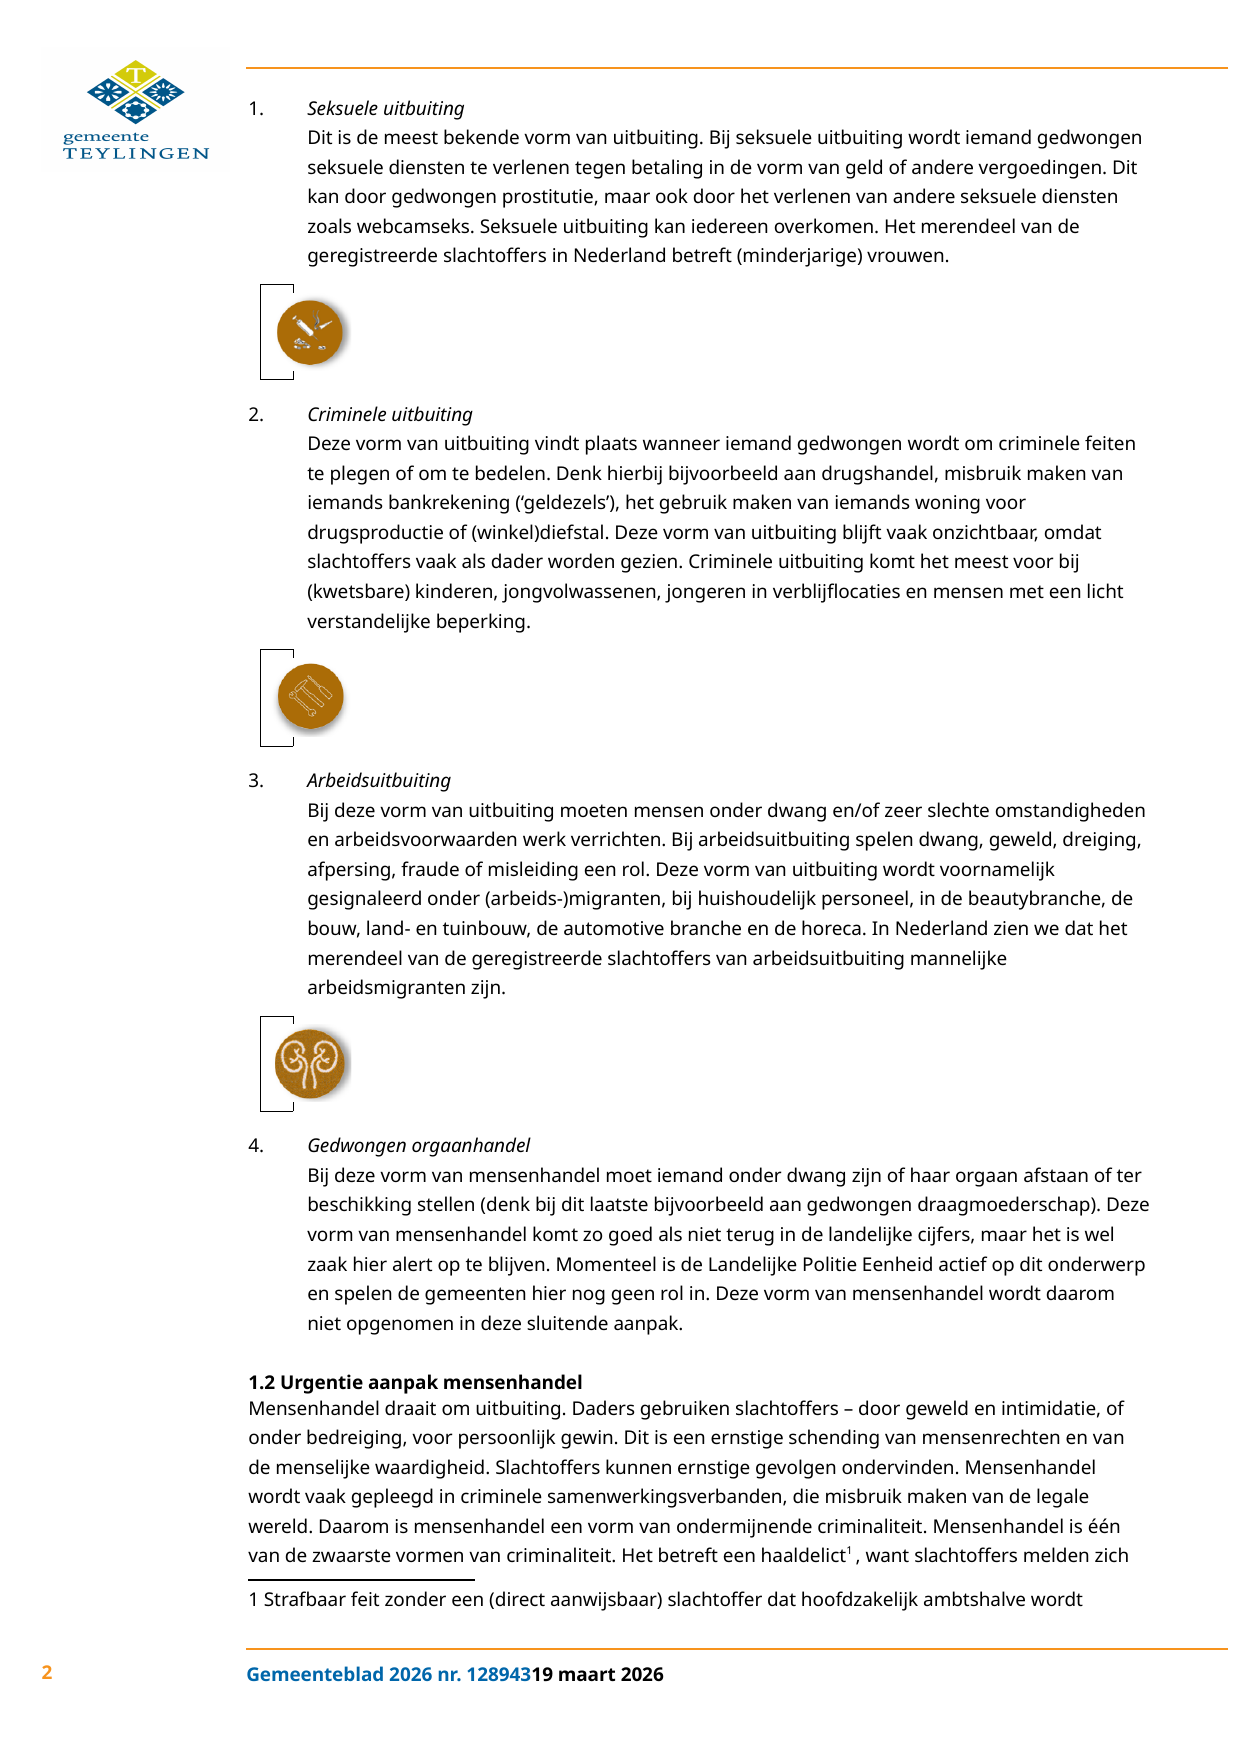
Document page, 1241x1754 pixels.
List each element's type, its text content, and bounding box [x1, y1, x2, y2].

text Mensenhandel draait om uitbuiting. Daders gebruiken slachtoffers – door geweld en intimidatie, of onder bedreiging, voor persoonlijk gewin. Dit is een ernstige schending van mensenrechten en van de menselijke waardigheid. Slachtoffers kunnen ernstige gevolgen ondervinden. Mensenhandel wordt vaak gepleegd in criminele samenwerkingsverbanden, die misbruik maken van de legale wereld. Daarom is mensenhandel een vorm van ondermijnende criminaliteit. Mensenhandel is één van de zwaarste vormen van criminaliteit. Het betreft een haaldelict, want slachtoffers melden zich [248, 1395, 1152, 1568]
list Seksuele uitbuiting [248, 95, 1152, 121]
list Arbeidsuitbuiting [248, 767, 1152, 793]
text 1.2 Urgentie aanpak mensenhandel [248, 1369, 1152, 1395]
list Deze vorm van uitbuiting vindt plaats wanneer iemand gedwongen wordt om criminele feiten te plegen of om te bedelen. Denk hierbij bijvoorbeeld aan drugshandel, misbruik maken van iemands bankrekening (‘geldezels’), het gebruik maken van iemands woning voor drugsproductie of (winkel)diefstal. Deze vorm van uitbuiting blijft vaak onzichtbaar, omdat slachtoffers vaak als dader worden gezien. Criminele uitbuiting komt het meest voor bij (kwetsbare) kinderen, jongvolwassenen, jongeren in verblijflocaties en mensen met een licht verstandelijke beperking. [248, 430, 1152, 634]
picture [41, 47, 231, 172]
text Strafbaar feit zonder een (direct aanwijsbaar) slachtoffer dat hoofdzakelijk ambtshalve wordt [248, 1586, 1152, 1612]
list Gedwongen orgaanhandel [248, 1132, 1152, 1158]
picture [268, 1024, 352, 1102]
list Bij deze vorm van uitbuiting moeten mensen onder dwang en/of zeer slechte omstandigheden en arbeidsvoorwaarden werk verrichten. Bij arbeidsuitbuiting spelen dwang, geweld, dreiging, afpersing, fraude of misleiding een rol. Deze vorm van uitbuiting wordt voornamelijk gesignaleerd onder (arbeids-)migranten, bij huishoudelijk personeel, in de beautybranche, de bouw, land- en tuinbouw, de automotive branche en de horeca. In Nederland zien we dat het merendeel van de geregistreerde slachtoffers van arbeidsuitbuiting mannelijke arbeidsmigranten zijn. [248, 797, 1152, 1000]
list Criminele uitbuiting [248, 401, 1152, 427]
picture [268, 293, 352, 371]
list Bij deze vorm van mensenhandel moet iemand onder dwang zijn of haar orgaan afstaan of ter beschikking stellen (denk bij dit laatste bijvoorbeeld aan gedwongen draagmoederschap). Deze vorm van mensenhandel komt zo goed als niet terug in de landelijke cijfers, maar het is wel zaak hier alert op te blijven. Momenteel is de Landelijke Politie Eenheid actief op dit onderwerp en spelen de gemeenten hier nog geen rol in. Deze vorm van mensenhandel wordt daarom niet opgenomen in deze sluitende aanpak. [248, 1162, 1152, 1336]
picture [268, 658, 352, 737]
list Dit is de meest bekende vorm van uitbuiting. Bij seksuele uitbuiting wordt iemand gedwongen seksuele diensten te verlenen tegen betaling in de vorm van geld of andere vergoedingen. Dit kan door gedwongen prostitutie, maar ook door het verlenen van andere seksuele diensten zoals webcamseks. Seksuele uitbuiting kan iedereen overkomen. Het merendeel van de geregistreerde slachtoffers in Nederland betreft (minderjarige) vrouwen. [248, 124, 1152, 268]
